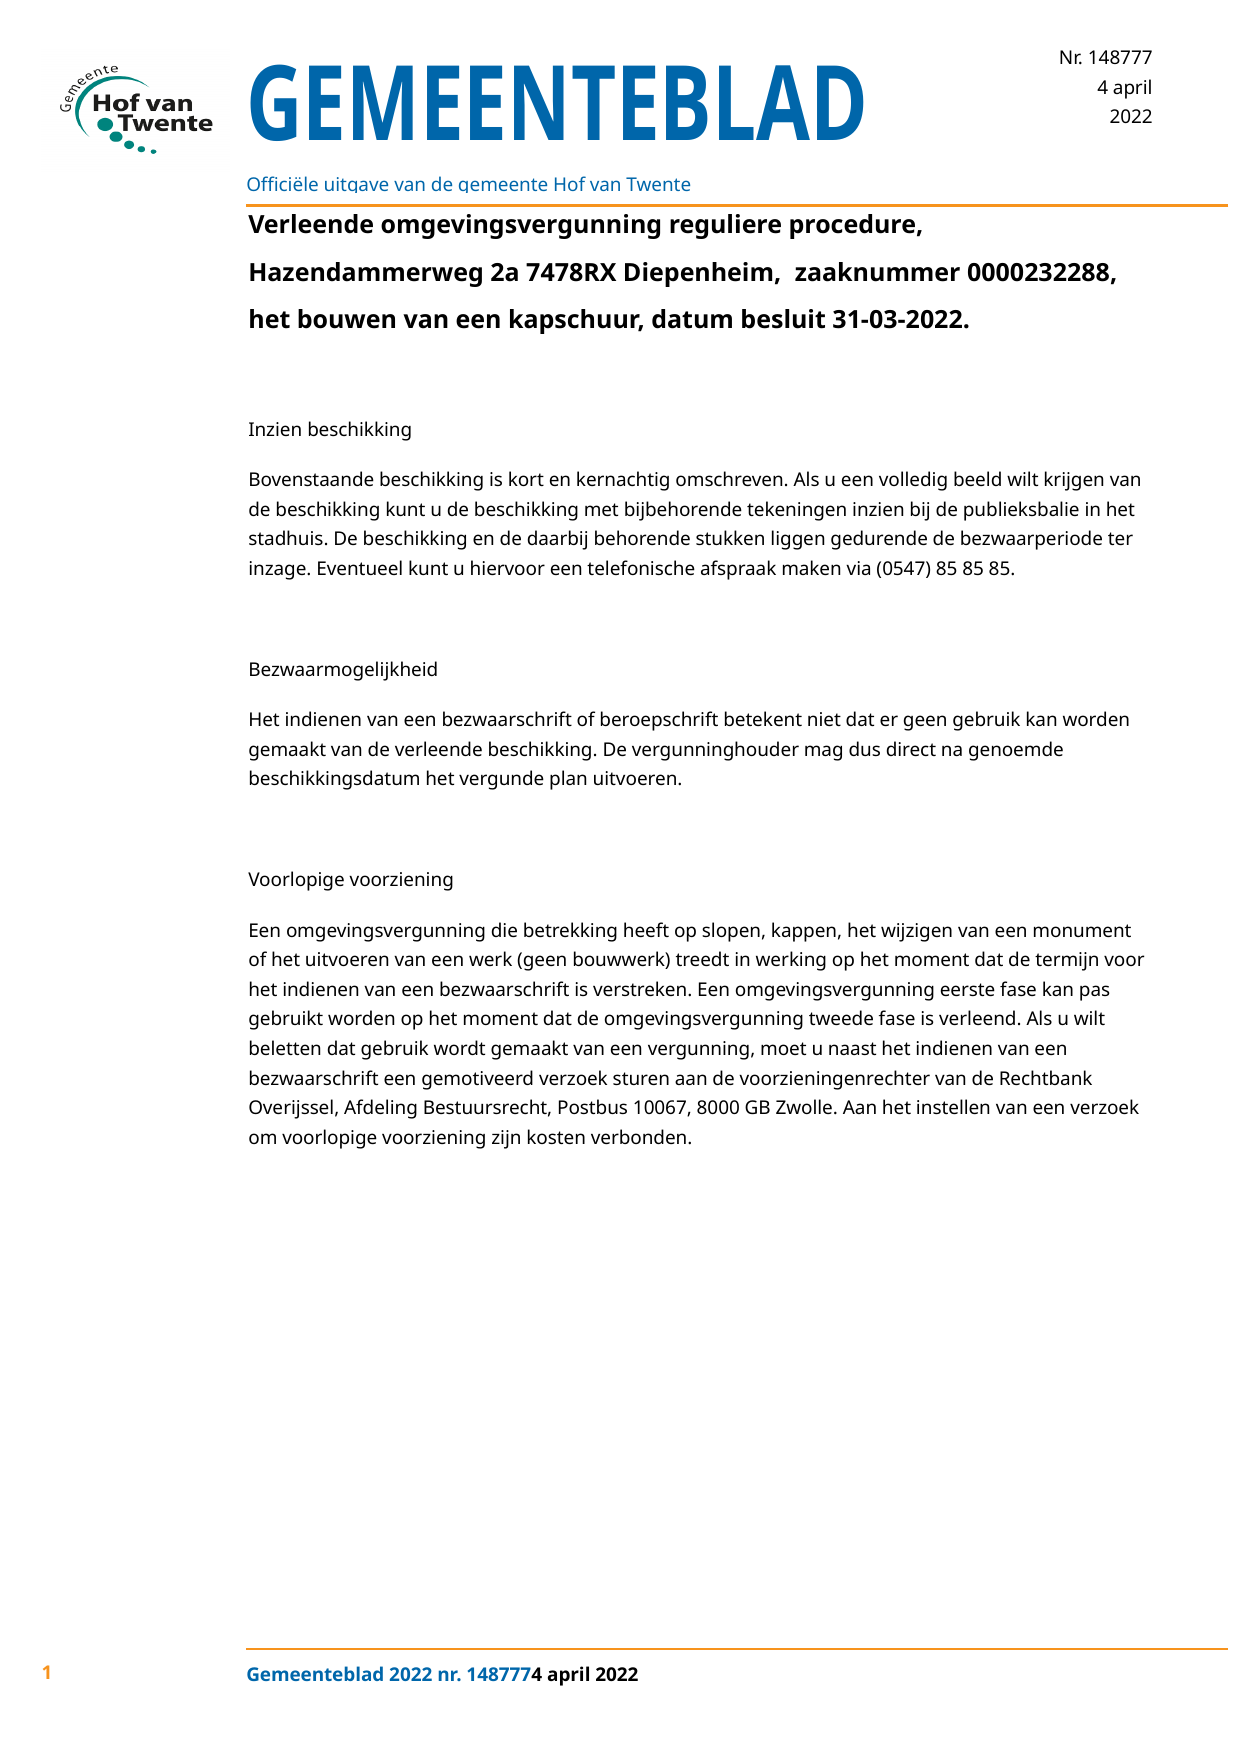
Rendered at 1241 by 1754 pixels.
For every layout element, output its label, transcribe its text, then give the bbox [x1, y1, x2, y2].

text Het indienen van een bezwaarschrift of beroepschrift betekent niet dat er geen gebruik kan worden gemaakt van de verleende beschikking. De vergunninghouder mag dus direct na genoemde beschikkingsdatum het vergunde plan uitvoeren. [248, 706, 1152, 791]
text Voorlopige voorziening [248, 866, 1152, 892]
text Bovenstaande beschikking is kort en kernachtig omschreven. Als u een volledig beeld wilt krijgen van de beschikking kunt u de beschikking met bijbehorende tekeningen inzien bij de publieksbalie in het stadhuis. De beschikking en de daarbij behorende stukken liggen gedurende de bezwaarperiode ter inzage. Eventueel kunt u hiervoor een telefonische afspraak maken via (0547) 85 85 85. [248, 466, 1152, 581]
text Bezwaarmogelijkheid [248, 656, 1152, 682]
text Verleende omgevingsvergunning reguliere procedure, Hazendammerweg 2a 7478RX Diepenheim, zaaknummer 0000232288, het bouwen van een kapschuur, datum besluit 31-03-2022. [248, 207, 1152, 336]
picture [41, 47, 231, 172]
text Een omgevingsvergunning die betrekking heeft op slopen, kappen, het wijzigen van een monument of het uitvoeren van een werk (geen bouwwerk) treedt in werking op het moment dat de termijn voor het indienen van een bezwaarschrift is verstreken. Een omgevingsvergunning eerste fase kan pas gebruikt worden op het moment dat de omgevingsvergunning tweede fase is verleend. Als u wilt beletten dat gebruik wordt gemaakt van een vergunning, moet u naast het indienen van een bezwaarschrift een gemotiveerd verzoek sturen aan de voorzieningenrechter van de Rechtbank Overijssel, Afdeling Bestuursrecht, Postbus 10067, 8000 GB Zwolle. Aan het instellen van een verzoek om voorlopige voorziening zijn kosten verbonden. [248, 917, 1152, 1149]
text Inzien beschikking [248, 416, 1152, 442]
